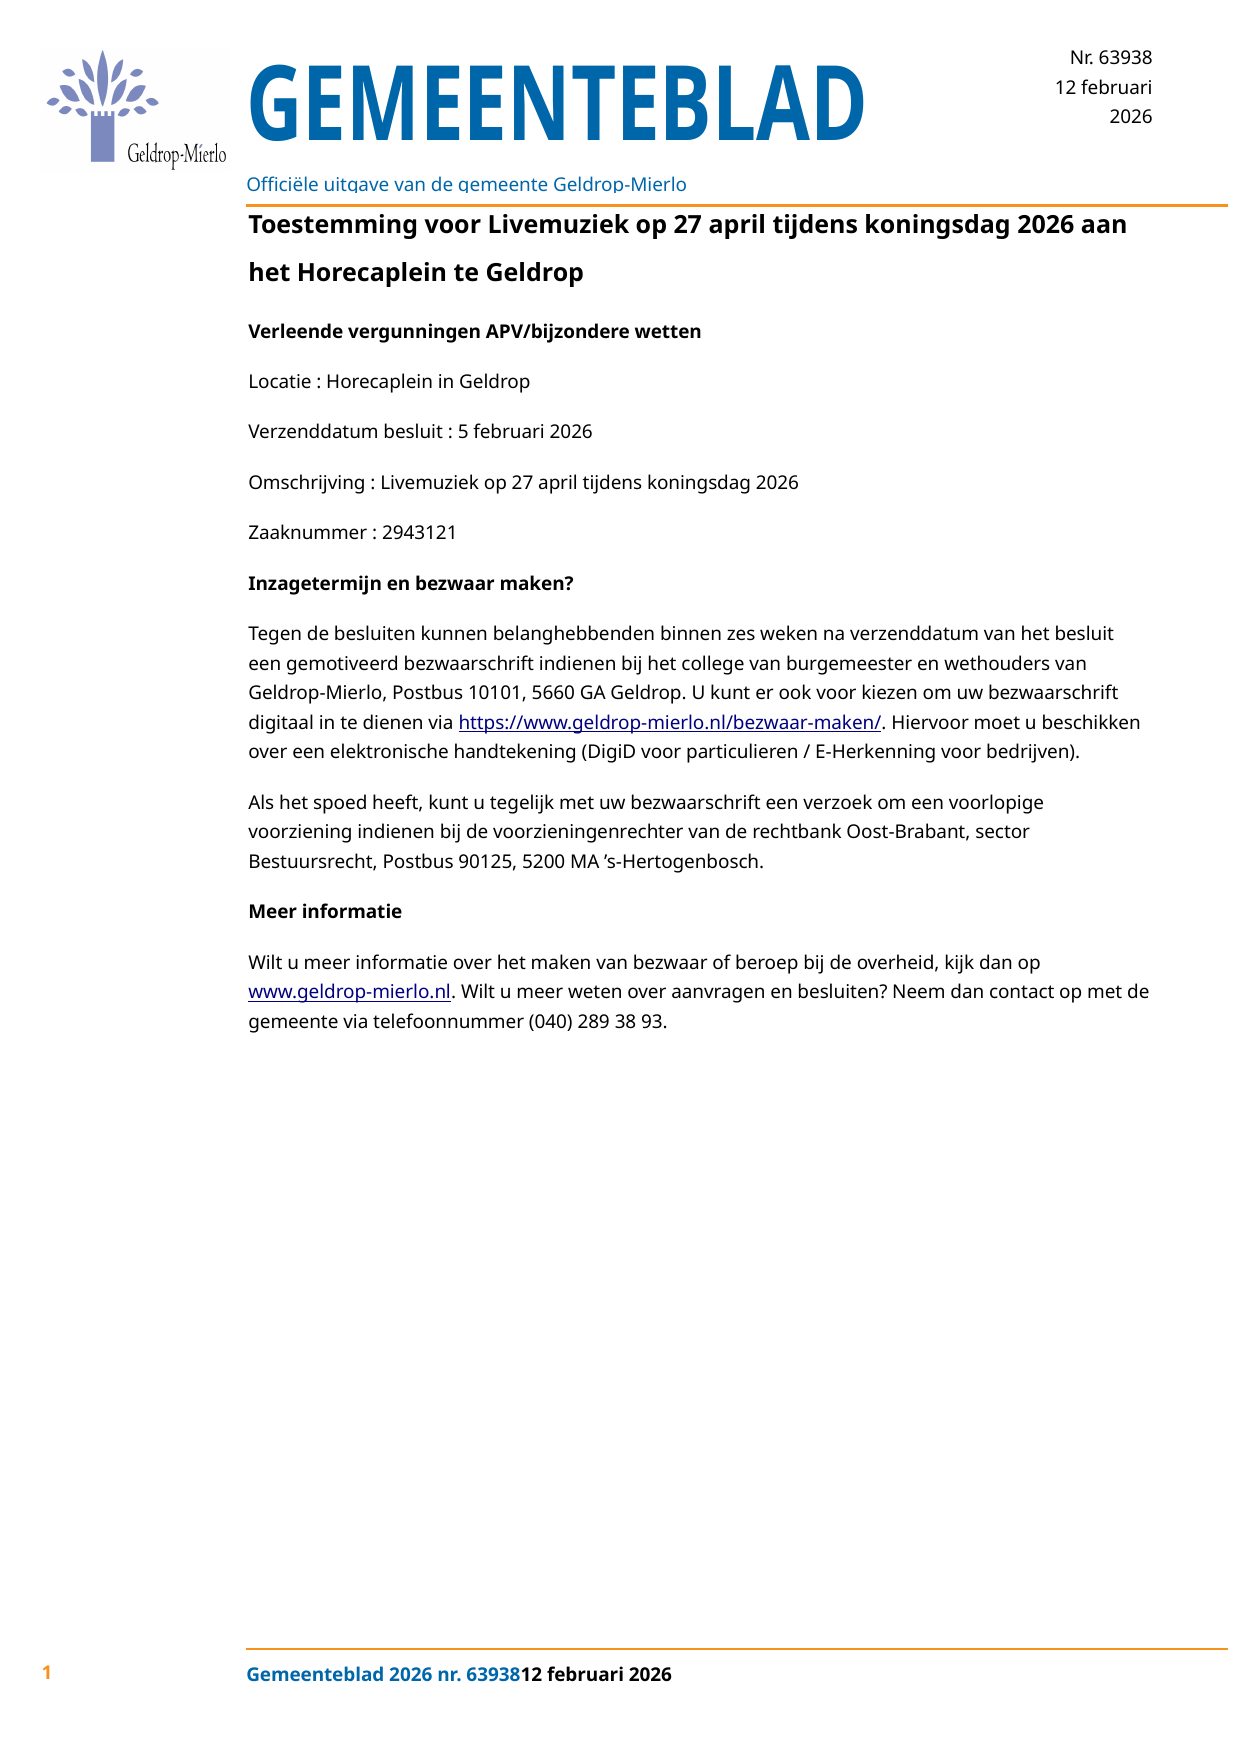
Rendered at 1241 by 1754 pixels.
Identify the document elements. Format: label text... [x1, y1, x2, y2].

text Verleende vergunningen APV/bijzondere wetten [248, 318, 1152, 344]
text Tegen de besluiten kunnen belanghebbenden binnen zes weken na verzenddatum van het besluit een gemotiveerd bezwaarschrift indienen bij het college van burgemeester en wethouders van Geldrop-Mierlo, Postbus 10101, 5660 GA Geldrop. U kunt er ook voor kiezen om uw bezwaarschrift digitaal in te dienen via https://www.geldrop-mierlo.nl/bezwaar-maken/. Hiervoor moet u beschikken over een elektronische handtekening (DigiD voor particulieren / E-Herkenning voor bedrijven). [248, 620, 1152, 764]
picture [41, 47, 231, 172]
text Inzagetermijn en bezwaar maken? [248, 570, 1152, 596]
text Meer informatie [248, 899, 1152, 924]
text Locatie : Horecaplein in Geldrop [248, 368, 1152, 394]
text Verzenddatum besluit : 5 februari 2026 [248, 419, 1152, 444]
text Omschrijving : Livemuziek op 27 april tijdens koningsdag 2026 [248, 469, 1152, 495]
text Zaaknummer : 2943121 [248, 519, 1152, 545]
text Wilt u meer informatie over het maken van bezwaar of beroep bij de overheid, kijk dan op www.geldrop-mierlo.nl. Wilt u meer weten over aanvragen en besluiten? Neem dan contact op met de gemeente via telefoonnummer (040) 289 38 93. [248, 949, 1152, 1034]
text Toestemming voor Livemuziek op 27 april tijdens koningsdag 2026 aan het Horecaplein te Geldrop [248, 207, 1152, 288]
text Als het spoed heeft, kunt u tegelijk met uw bezwaarschrift een verzoek om een voorlopige voorziening indienen bij de voorzieningenrechter van de rechtbank Oost-Brabant, sector Bestuursrecht, Postbus 90125, 5200 MA ’s-Hertogenbosch. [248, 789, 1152, 874]
